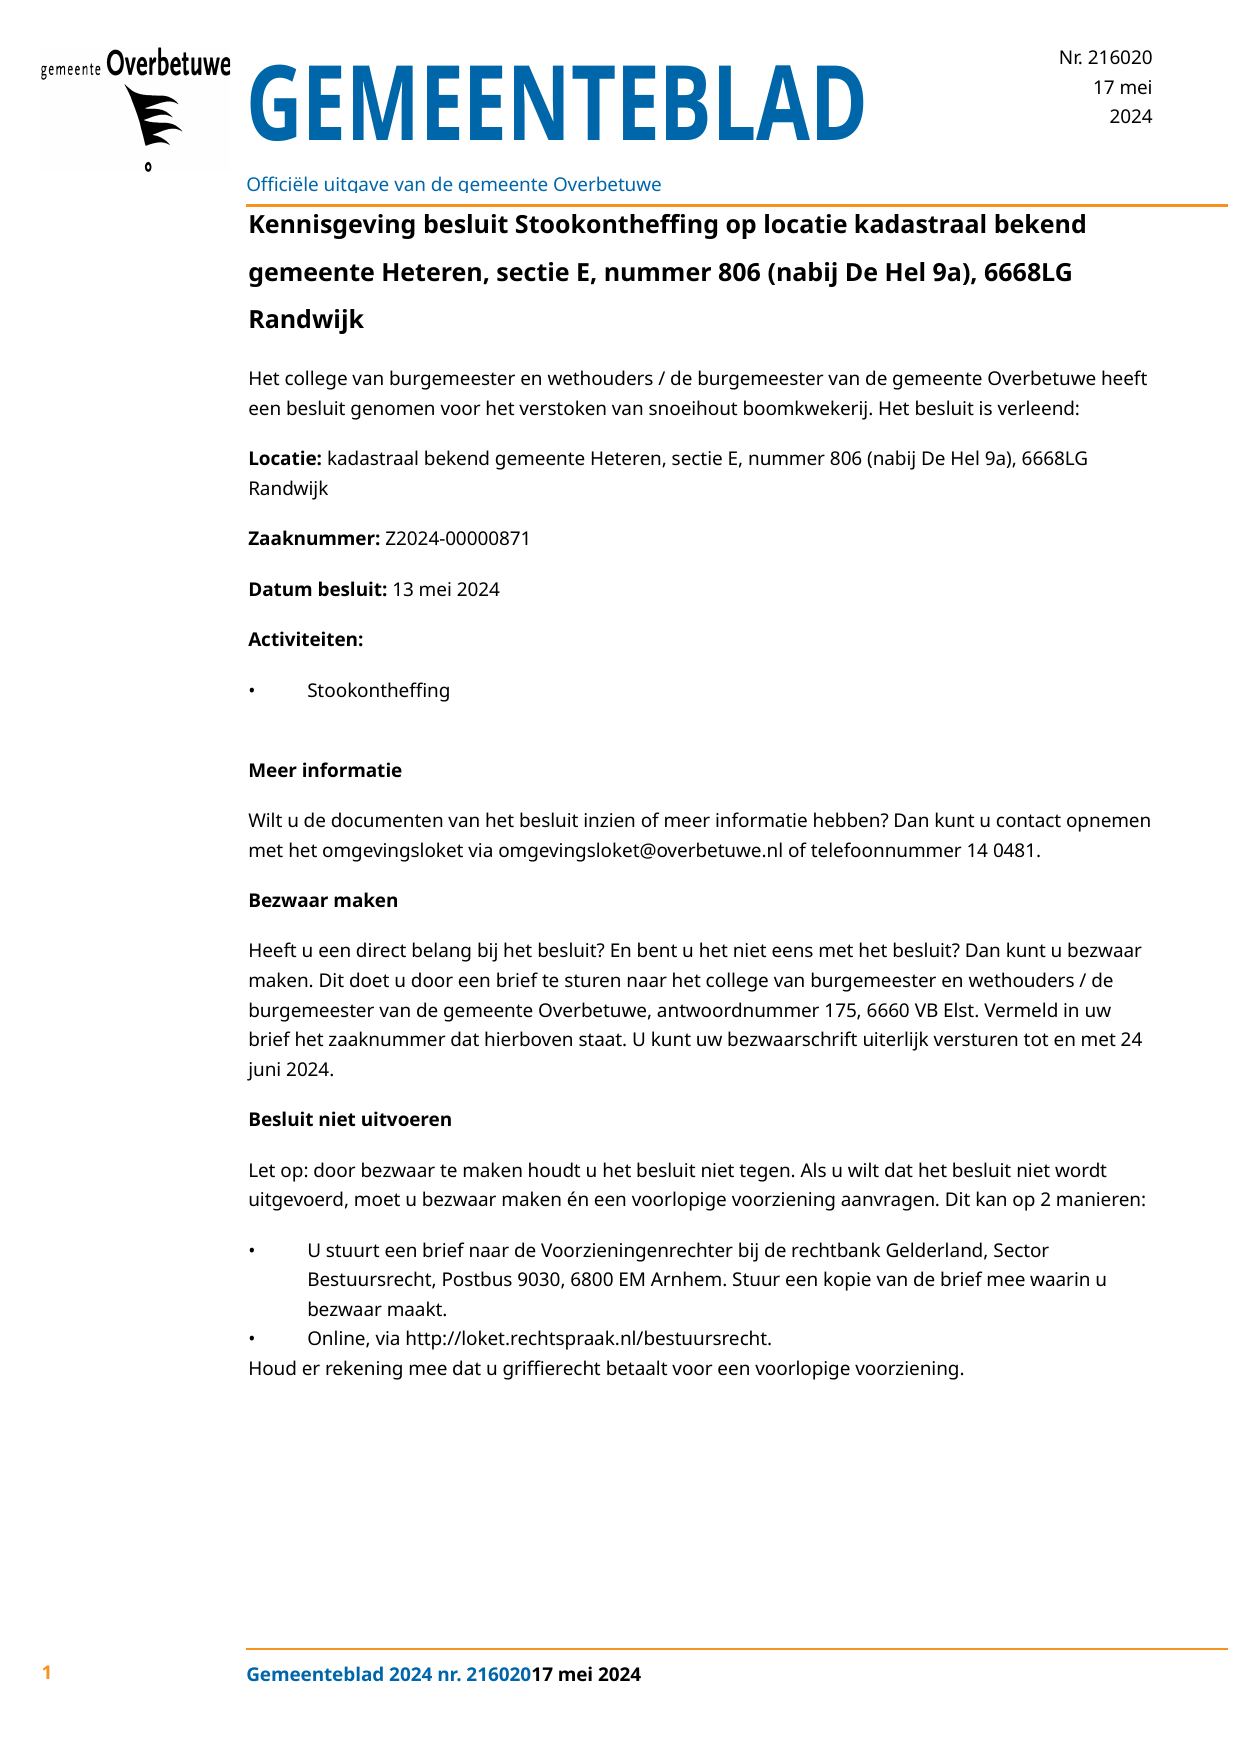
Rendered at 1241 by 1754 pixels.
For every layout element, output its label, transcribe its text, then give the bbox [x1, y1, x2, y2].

text Locatie: kadastraal bekend gemeente Heteren, sectie E, nummer 806 (nabij De Hel 9a), 6668LG Randwijk [248, 446, 1152, 501]
list U stuurt een brief naar de Voorzieningenrechter bij de rechtbank Gelderland, Sector Bestuursrecht, Postbus 9030, 6800 EM Arnhem. Stuur een kopie van de brief mee waarin u bezwaar maakt. [248, 1237, 1152, 1322]
text Heeft u een direct belang bij het besluit? En bent u het niet eens met het besluit? Dan kunt u bezwaar maken. Dit doet u door een brief te sturen naar het college van burgemeester en wethouders / de burgemeester van de gemeente Overbetuwe, antwoordnummer 175, 6660 VB Elst. Vermeld in uw brief het zaaknummer dat hierboven staat. U kunt uw bezwaarschrift uiterlijk versturen tot en met 24 juni 2024. [248, 938, 1152, 1082]
text Houd er rekening mee dat u griffierecht betaalt voor een voorlopige voorziening. [248, 1355, 1152, 1381]
text Het college van burgemeester en wethouders / de burgemeester van de gemeente Overbetuwe heeft een besluit genomen voor het verstoken van snoeihout boomkwekerij. Het besluit is verleend: [248, 366, 1152, 421]
text Zaaknummer: Z2024-00000871 [248, 526, 1152, 551]
list Online, via http://loket.rechtspraak.nl/bestuursrecht. [248, 1326, 1152, 1351]
text Bezwaar maken [248, 887, 1152, 913]
picture [41, 47, 231, 172]
text Activiteiten: [248, 626, 1152, 652]
text Let op: door bezwaar te maken houdt u het besluit niet tegen. Als u wilt dat het besluit niet wordt uitgevoerd, moet u bezwaar maken én een voorlopige voorziening aanvragen. Dit kan op 2 manieren: [248, 1157, 1152, 1212]
list Stookontheffing [248, 677, 1152, 702]
text Meer informatie [248, 757, 1152, 782]
text Kennisgeving besluit Stookontheffing op locatie kadastraal bekend gemeente Heteren, sectie E, nummer 806 (nabij De Hel 9a), 6668LG Randwijk [248, 207, 1152, 336]
text Datum besluit: 13 mei 2024 [248, 576, 1152, 602]
text Besluit niet uitvoeren [248, 1106, 1152, 1132]
text Wilt u de documenten van het besluit inzien of meer informatie hebben? Dan kunt u contact opnemen met het omgevingsloket via omgevingsloket@overbetuwe.nl of telefoonnummer 14 0481. [248, 807, 1152, 862]
